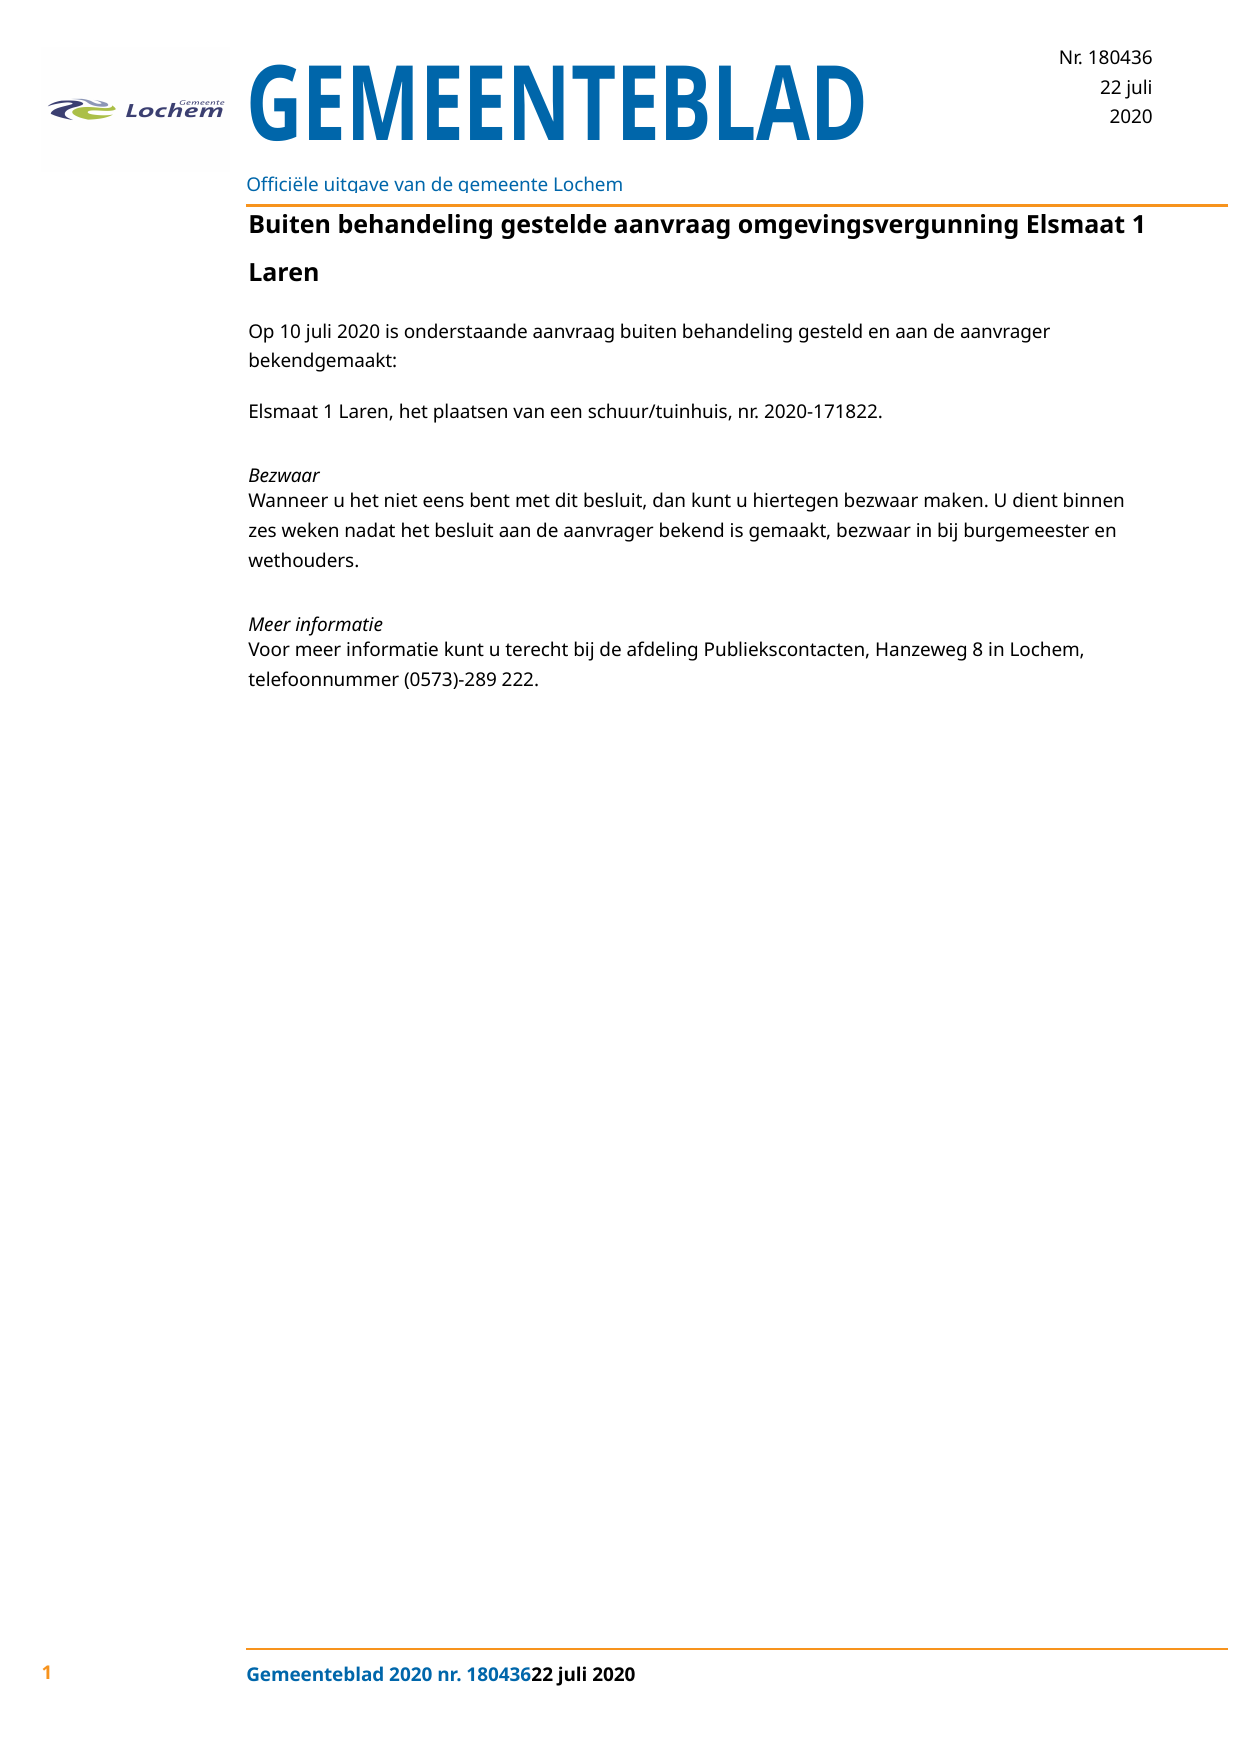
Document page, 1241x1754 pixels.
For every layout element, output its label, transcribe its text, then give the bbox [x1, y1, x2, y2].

text Buiten behandeling gestelde aanvraag omgevingsvergunning Elsmaat 1 Laren [248, 207, 1152, 288]
text Elsmaat 1 Laren, het plaatsen van een schuur/tuinhuis, nr. 2020-171822. [248, 398, 1152, 424]
text Wanneer u het niet eens bent met dit besluit, dan kunt u hiertegen bezwaar maken. U dient binnen zes weken nadat het besluit aan de aanvrager bekend is gemaakt, bezwaar in bij burgemeester en wethouders. [248, 488, 1152, 572]
text Meer informatie [248, 611, 1152, 636]
text Voor meer informatie kunt u terecht bij de afdeling Publiekscontacten, Hanzeweg 8 in Lochem, telefoonnummer (0573)-289 222. [248, 636, 1152, 692]
picture [41, 47, 231, 172]
text Bezwaar [248, 462, 1152, 488]
text Op 10 juli 2020 is onderstaande aanvraag buiten behandeling gesteld en aan de aanvrager bekendgemaakt: [248, 318, 1152, 373]
